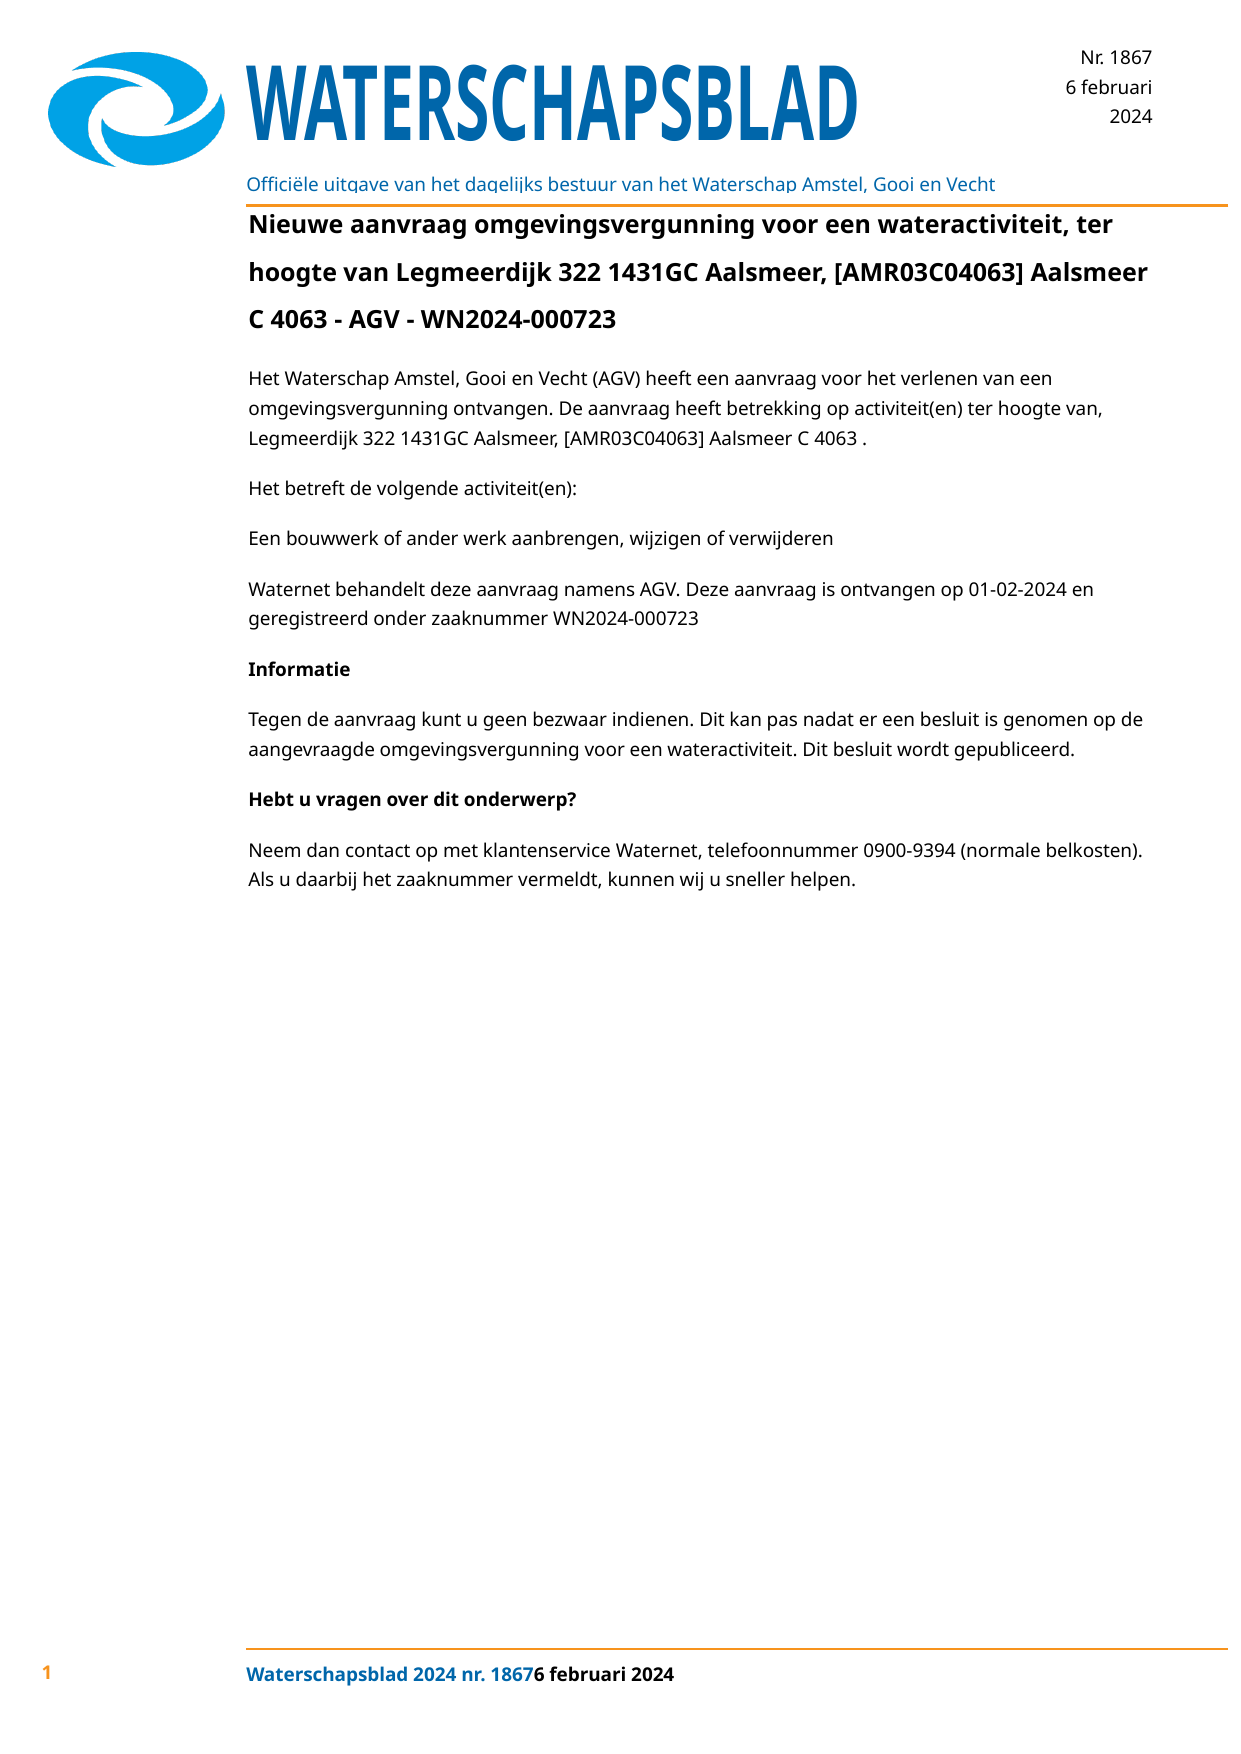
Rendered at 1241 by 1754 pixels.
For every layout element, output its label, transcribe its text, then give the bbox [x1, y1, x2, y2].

text Een bouwwerk of ander werk aanbrengen, wijzigen of verwijderen [248, 526, 1152, 551]
text Het Waterschap Amstel, Gooi en Vecht (AGV) heeft een aanvraag voor het verlenen van een omgevingsvergunning ontvangen. De aanvraag heeft betrekking op activiteit(en) ter hoogte van, Legmeerdijk 322 1431GC Aalsmeer, [AMR03C04063] Aalsmeer C 4063 . [248, 366, 1152, 450]
text Het betreft de volgende activiteit(en): [248, 475, 1152, 501]
text Tegen de aanvraag kunt u geen bezwaar indienen. Dit kan pas nadat er een besluit is genomen op de aangevraagde omgevingsvergunning voor een wateractiviteit. Dit besluit wordt gepubliceerd. [248, 706, 1152, 762]
text Waternet behandelt deze aanvraag namens AGV. Deze aanvraag is ontvangen op 01-02-2024 en geregistreerd onder zaaknummer WN2024-000723 [248, 576, 1152, 631]
text Hebt u vragen over dit onderwerp? [248, 786, 1152, 812]
text Nieuwe aanvraag omgevingsvergunning voor een wateractiviteit, ter hoogte van Legmeerdijk 322 1431GC Aalsmeer, [AMR03C04063] Aalsmeer C 4063 - AGV - WN2024-000723 [248, 207, 1152, 336]
picture [41, 47, 231, 172]
text Informatie [248, 656, 1152, 682]
text Neem dan contact op met klantenservice Waternet, telefoonnummer 0900-9394 (normale belkosten). Als u daarbij het zaaknummer vermeldt, kunnen wij u sneller helpen. [248, 837, 1152, 892]
